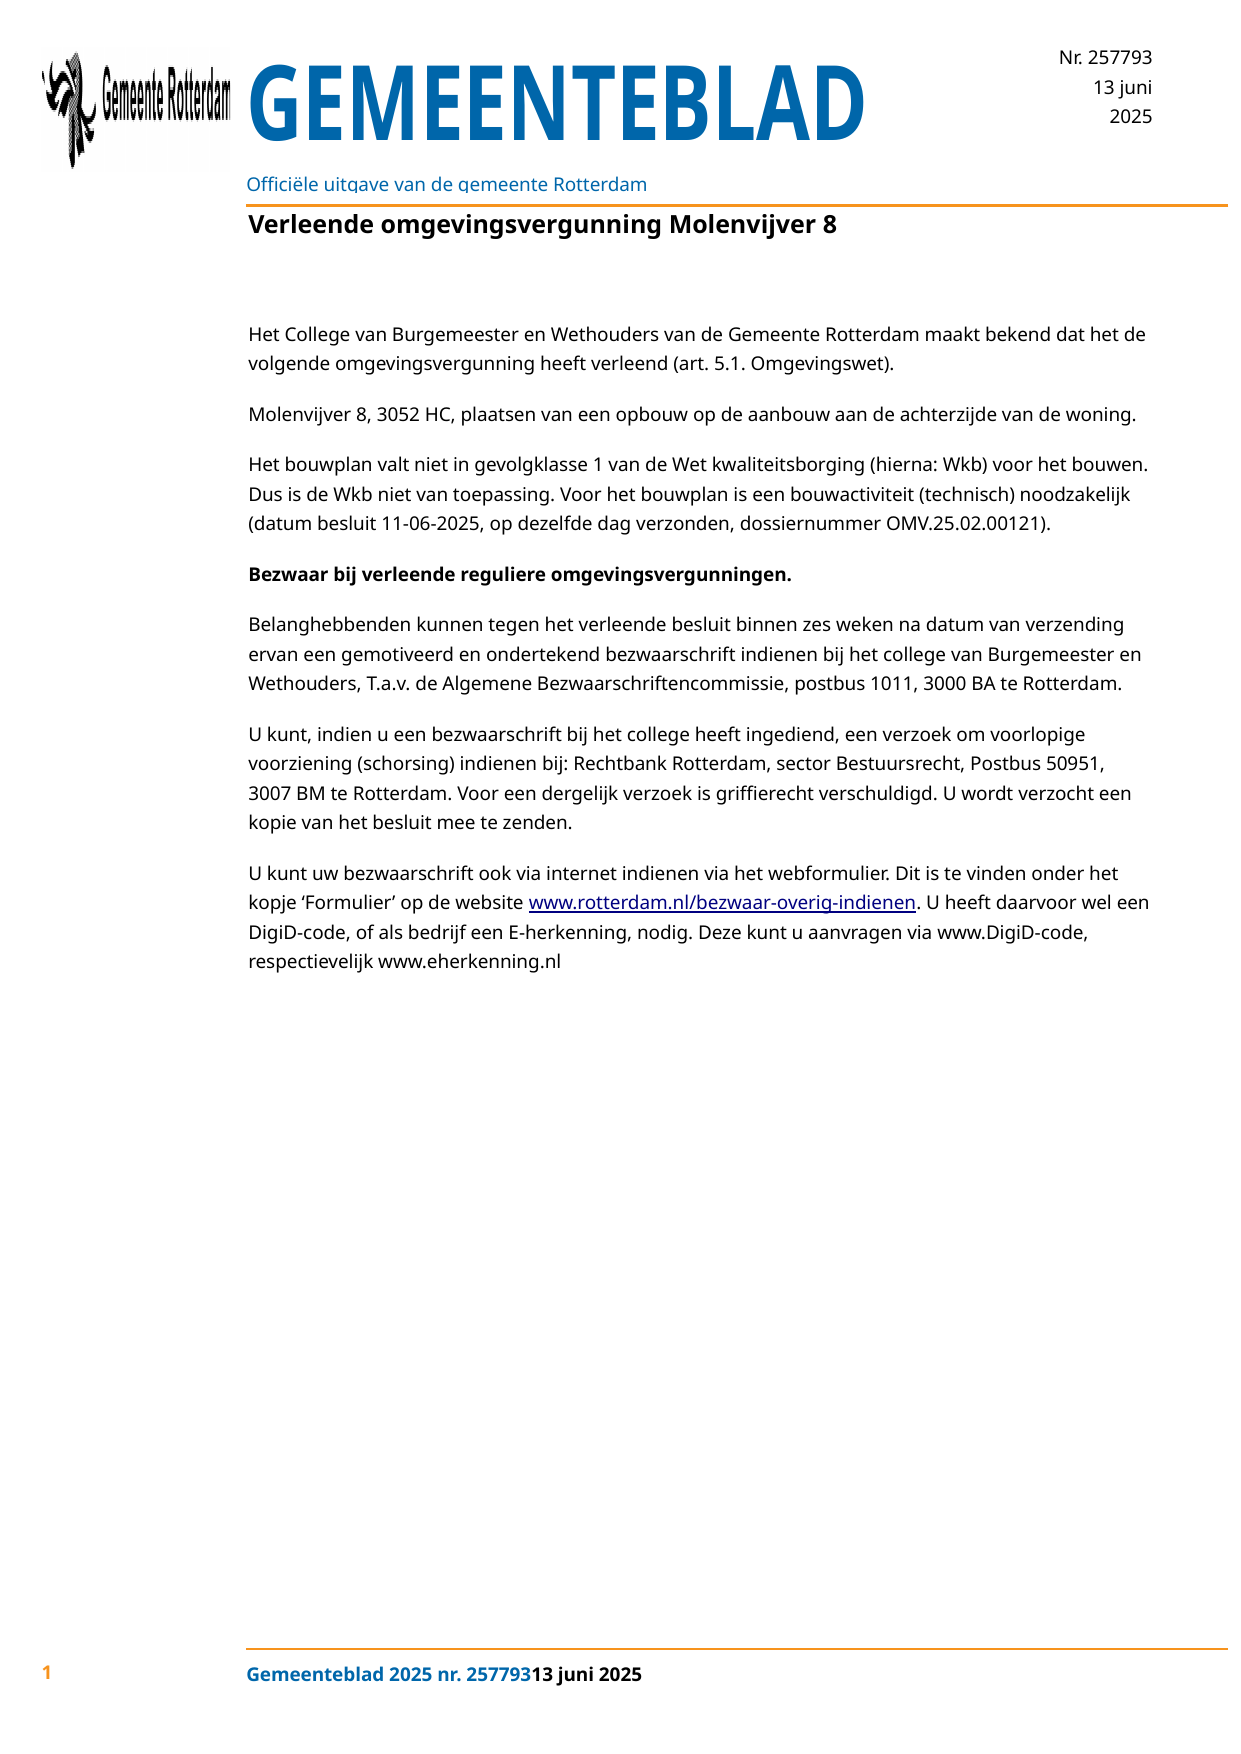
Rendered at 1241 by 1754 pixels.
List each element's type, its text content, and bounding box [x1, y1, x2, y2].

text Het College van Burgemeester en Wethouders van de Gemeente Rotterdam maakt bekend dat het de volgende omgevingsvergunning heeft verleend (art. 5.1. Omgevingswet). [248, 321, 1152, 376]
text U kunt uw bezwaarschrift ook via internet indienen via het webformulier. Dit is te vinden onder het kopje ‘Formulier’ op de website www.rotterdam.nl/bezwaar-overig-indienen. U heeft daarvoor wel een DigiD-code, of als bedrijf een E-herkenning, nodig. Deze kunt u aanvragen via www.DigiD-code, respectievelijk www.eherkenning.nl [248, 860, 1152, 974]
picture [41, 47, 231, 172]
text Het bouwplan valt niet in gevolgklasse 1 van de Wet kwaliteitsborging (hierna: Wkb) voor het bouwen. Dus is de Wkb niet van toepassing. Voor het bouwplan is een bouwactiviteit (technisch) noodzakelijk (datum besluit 11-06-2025, op dezelfde dag verzonden, dossiernummer OMV.25.02.00121). [248, 451, 1152, 536]
text Molenvijver 8, 3052 HC, plaatsen van een opbouw op de aanbouw aan de achterzijde van de woning. [248, 401, 1152, 426]
text U kunt, indien u een bezwaarschrift bij het college heeft ingediend, een verzoek om voorlopige voorziening (schorsing) indienen bij: Rechtbank Rotterdam, sector Bestuursrecht, Postbus 50951, 3007 BM te Rotterdam. Voor een dergelijk verzoek is griffierecht verschuldigd. U wordt verzocht een kopie van het besluit mee te zenden. [248, 721, 1152, 835]
text Bezwaar bij verleende reguliere omgevingsvergunningen. [248, 561, 1152, 586]
text Belanghebbenden kunnen tegen het verleende besluit binnen zes weken na datum van verzending ervan een gemotiveerd en ondertekend bezwaarschrift indienen bij het college van Burgemeester en Wethouders, T.a.v. de Algemene Bezwaarschriftencommissie, postbus 1011, 3000 BA te Rotterdam. [248, 611, 1152, 696]
text Verleende omgevingsvergunning Molenvijver 8 [248, 207, 1152, 241]
